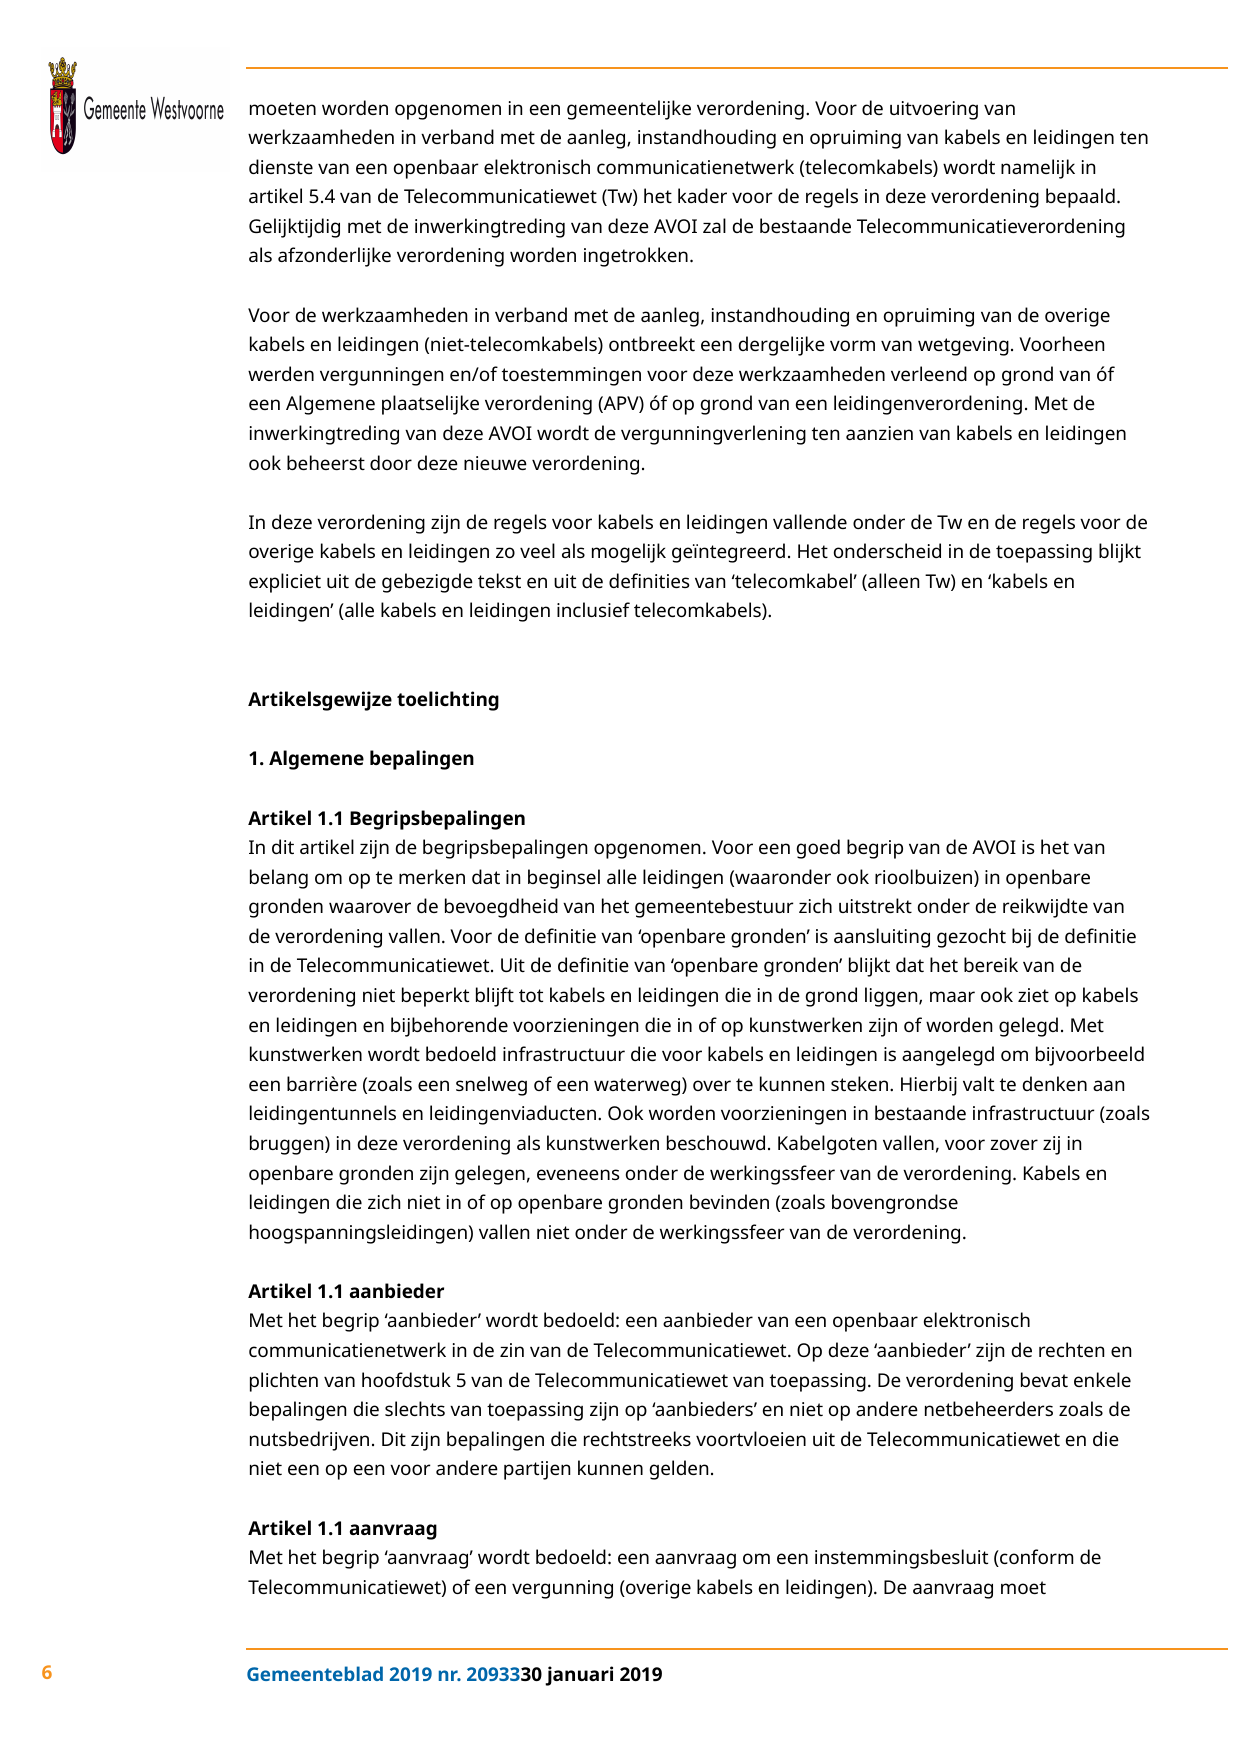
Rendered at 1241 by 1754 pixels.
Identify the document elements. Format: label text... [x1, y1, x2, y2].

text In deze verordening zijn de regels voor kabels en leidingen vallende onder de Tw en de regels voor de overige kabels en leidingen zo veel als mogelijk geïntegreerd. Het onderscheid in de toepassing blijkt expliciet uit de gebezigde tekst en uit de definities van ‘telecomkabel’ (alleen Tw) en ‘kabels en leidingen’ (alle kabels en leidingen inclusief telecomkabels). [248, 509, 1152, 623]
text Artikel 1.1 aanvraag [248, 1515, 1152, 1541]
text In dit artikel zijn de begripsbepalingen opgenomen. Voor een goed begrip van de AVOI is het van belang om op te merken dat in beginsel alle leidingen (waaronder ook rioolbuizen) in openbare gronden waarover de bevoegdheid van het gemeentebestuur zich uitstrekt onder de reikwijdte van de verordening vallen. Voor de definitie van ‘openbare gronden’ is aansluiting gezocht bij de definitie in de Telecommunicatiewet. Uit de definitie van ‘openbare gronden’ blijkt dat het bereik van de verordening niet beperkt blijft tot kabels en leidingen die in de grond liggen, maar ook ziet op kabels en leidingen en bijbehorende voorzieningen die in of op kunstwerken zijn of worden gelegd. Met kunstwerken wordt bedoeld infrastructuur die voor kabels en leidingen is aangelegd om bijvoorbeeld een barrière (zoals een snelweg of een waterweg) over te kunnen steken. Hierbij valt te denken aan leidingentunnels en leidingenviaducten. Ook worden voorzieningen in bestaande infrastructuur (zoals bruggen) in deze verordening als kunstwerken beschouwd. Kabelgoten vallen, voor zover zij in openbare gronden zijn gelegen, eveneens onder de werkingssfeer van de verordening. Kabels en leidingen die zich niet in of op openbare gronden bevinden (zoals bovengrondse hoogspanningsleidingen) vallen niet onder de werkingssfeer van de verordening. [248, 834, 1152, 1245]
text Met het begrip ‘aanbieder’ wordt bedoeld: een aanbieder van een openbaar elektronisch communicatienetwerk in de zin van de Telecommunicatiewet. Op deze ‘aanbieder’ zijn de rechten en plichten van hoofdstuk 5 van de Telecommunicatiewet van toepassing. De verordening bevat enkele bepalingen die slechts van toepassing zijn op ‘aanbieders’ en niet op andere netbeheerders zoals de nutsbedrijven. Dit zijn bepalingen die rechtstreeks voortvloeien uit de Telecommunicatiewet en die niet een op een voor andere partijen kunnen gelden. [248, 1308, 1152, 1481]
text Artikel 1.1 Begripsbepalingen [248, 805, 1152, 831]
text Artikel 1.1 aanbieder [248, 1278, 1152, 1304]
text Artikelsgewijze toelichting [248, 686, 1152, 712]
picture [41, 47, 231, 172]
text Voor de werkzaamheden in verband met de aanleg, instandhouding en opruiming van de overige kabels en leidingen (niet-telecomkabels) ontbreekt een dergelijke vorm van wetgeving. Voorheen werden vergunningen en/of toestemmingen voor deze werkzaamheden verleend op grond van óf een Algemene plaatselijke verordening (APV) óf op grond van een leidingenverordening. Met de inwerkingtreding van deze AVOI wordt de vergunningverlening ten aanzien van kabels en leidingen ook beheerst door deze nieuwe verordening. [248, 302, 1152, 476]
text 1. Algemene bepalingen [248, 746, 1152, 771]
text moeten worden opgenomen in een gemeentelijke verordening. Voor de uitvoering van werkzaamheden in verband met de aanleg, instandhouding en opruiming van kabels en leidingen ten dienste van een openbaar elektronisch communicatienetwerk (telecomkabels) wordt namelijk in artikel 5.4 van de Telecommunicatiewet (Tw) het kader voor de regels in deze verordening bepaald. Gelijktijdig met de inwerkingtreding van deze AVOI zal de bestaande Telecommunicatieverordening als afzonderlijke verordening worden ingetrokken. [248, 95, 1152, 268]
text Met het begrip ‘aanvraag’ wordt bedoeld: een aanvraag om een instemmingsbesluit (conform de Telecommunicatiewet) of een vergunning (overige kabels en leidingen). De aanvraag moet [248, 1544, 1152, 1600]
